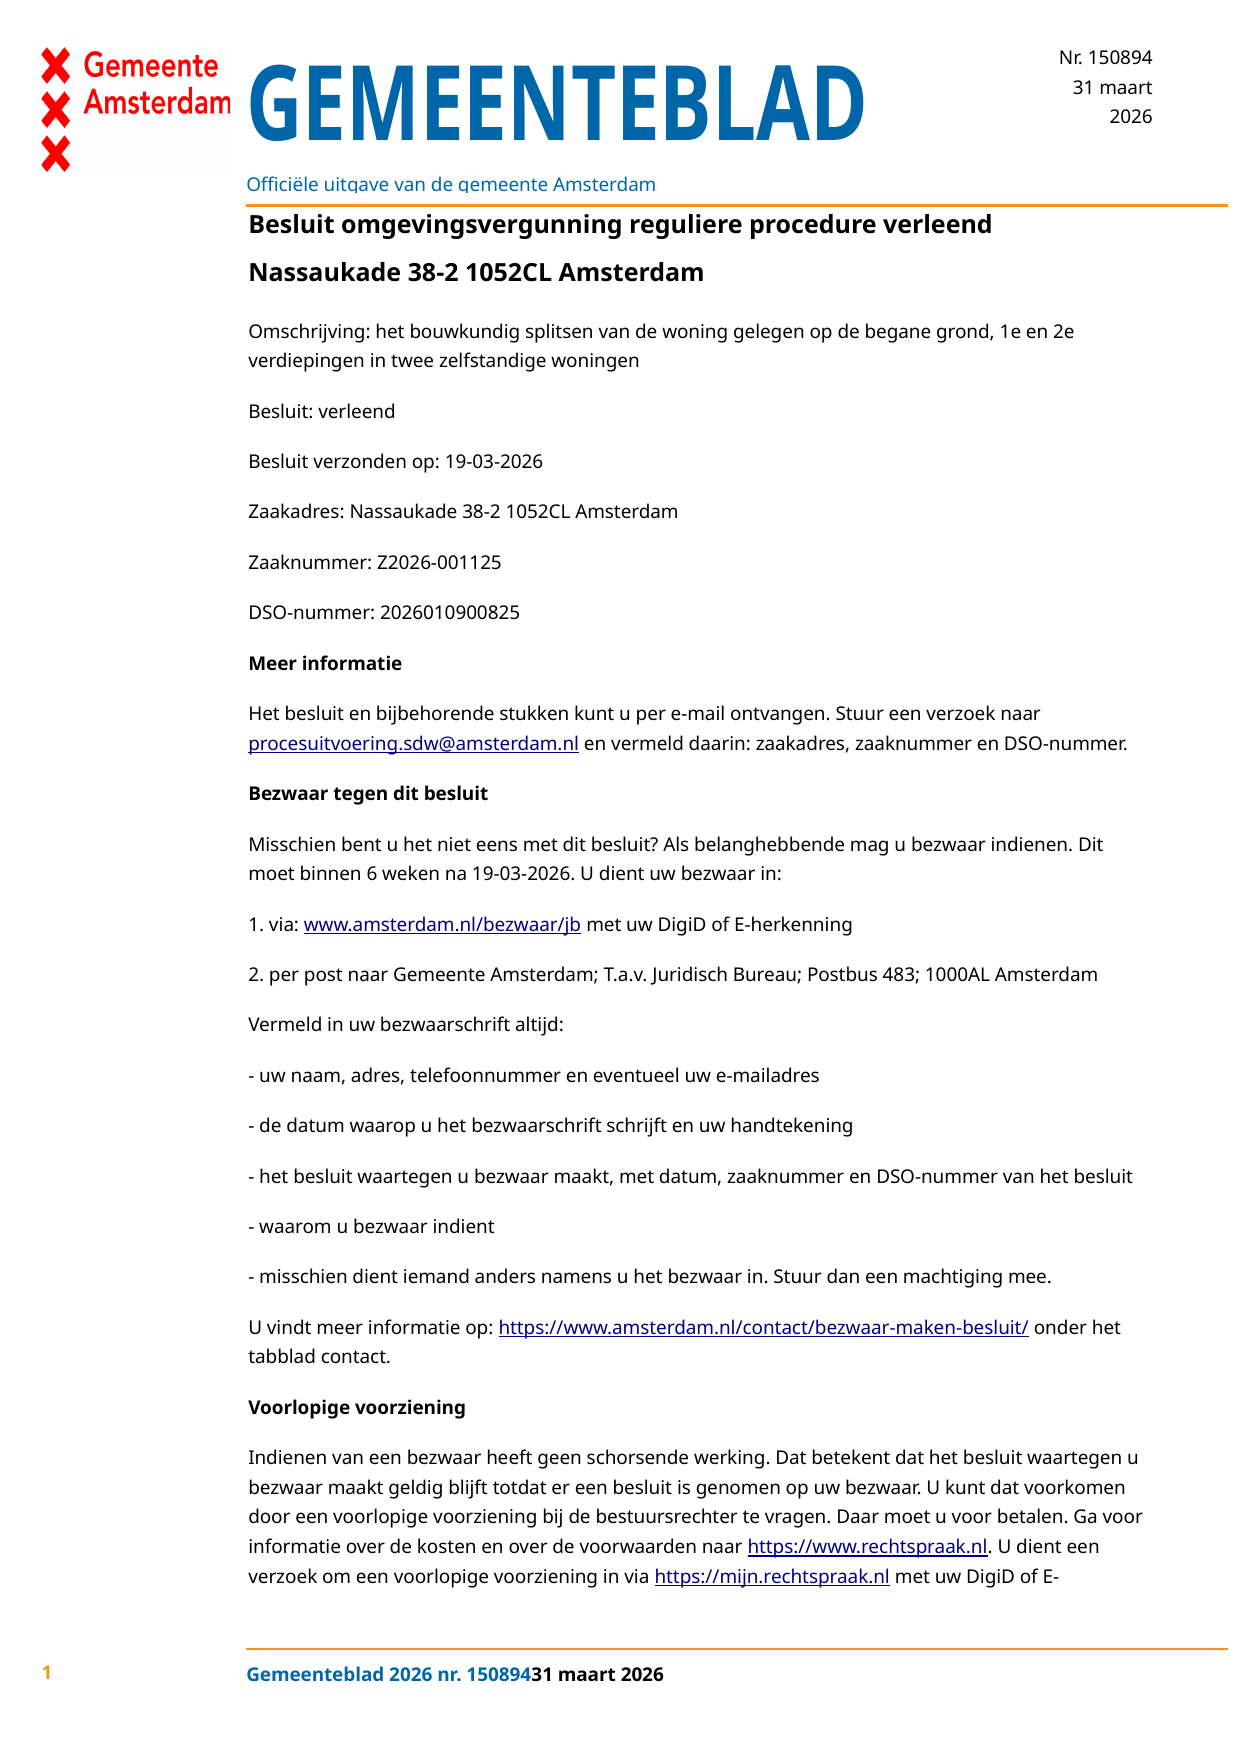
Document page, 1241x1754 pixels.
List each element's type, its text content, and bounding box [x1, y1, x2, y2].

text U vindt meer informatie op: https://www.amsterdam.nl/contact/bezwaar-maken-besluit/ onder het tabblad contact. [248, 1314, 1152, 1369]
text Besluit omgevingsvergunning reguliere procedure verleend Nassaukade 38-2 1052CL Amsterdam [248, 207, 1152, 288]
text - misschien dient iemand anders namens u het bezwaar in. Stuur dan een machtiging mee. [248, 1264, 1152, 1289]
picture [41, 47, 231, 172]
text Het besluit en bijbehorende stukken kunt u per e-mail ontvangen. Stuur een verzoek naar procesuitvoering.sdw@amsterdam.nl en vermeld daarin: zaakadres, zaaknummer en DSO-nummer. [248, 700, 1152, 756]
text Indienen van een bezwaar heeft geen schorsende werking. Dat betekent dat het besluit waartegen u bezwaar maakt geldig blijft totdat er een besluit is genomen op uw bezwaar. U kunt dat voorkomen door een voorlopige voorziening bij de bestuursrechter te vragen. Daar moet u voor betalen. Ga voor informatie over de kosten en over de voorwaarden naar https://www.rechtspraak.nl. U dient een verzoek om een voorlopige voorziening in via https://mijn.rechtspraak.nl met uw DigiD of E- [248, 1444, 1152, 1589]
text Misschien bent u het niet eens met dit besluit? Als belanghebbende mag u bezwaar indienen. Dit moet binnen 6 weken na 19-03-2026. U dient uw bezwaar in: [248, 831, 1152, 886]
text Besluit verzonden op: 19-03-2026 [248, 448, 1152, 474]
text - uw naam, adres, telefoonnummer en eventueel uw e-mailadres [248, 1062, 1152, 1088]
text Voorlopige voorziening [248, 1394, 1152, 1420]
text DSO-nummer: 2026010900825 [248, 599, 1152, 625]
text Besluit: verleend [248, 398, 1152, 424]
text - waarom u bezwaar indient [248, 1213, 1152, 1239]
text Omschrijving: het bouwkundig splitsen van de woning gelegen op de begane grond, 1e en 2e verdiepingen in twee zelfstandige woningen [248, 318, 1152, 373]
text - de datum waarop u het bezwaarschrift schrijft en uw handtekening [248, 1112, 1152, 1138]
text Meer informatie [248, 650, 1152, 676]
text 1. via: www.amsterdam.nl/bezwaar/jb met uw DigiD of E-herkenning [248, 911, 1152, 937]
text Zaakadres: Nassaukade 38-2 1052CL Amsterdam [248, 499, 1152, 524]
text Bezwaar tegen dit besluit [248, 780, 1152, 806]
text Vermeld in uw bezwaarschrift altijd: [248, 1012, 1152, 1037]
text 2. per post naar Gemeente Amsterdam; T.a.v. Juridisch Bureau; Postbus 483; 1000AL Amsterdam [248, 961, 1152, 987]
text - het besluit waartegen u bezwaar maakt, met datum, zaaknummer en DSO-nummer van het besluit [248, 1163, 1152, 1189]
text Zaaknummer: Z2026-001125 [248, 549, 1152, 575]
